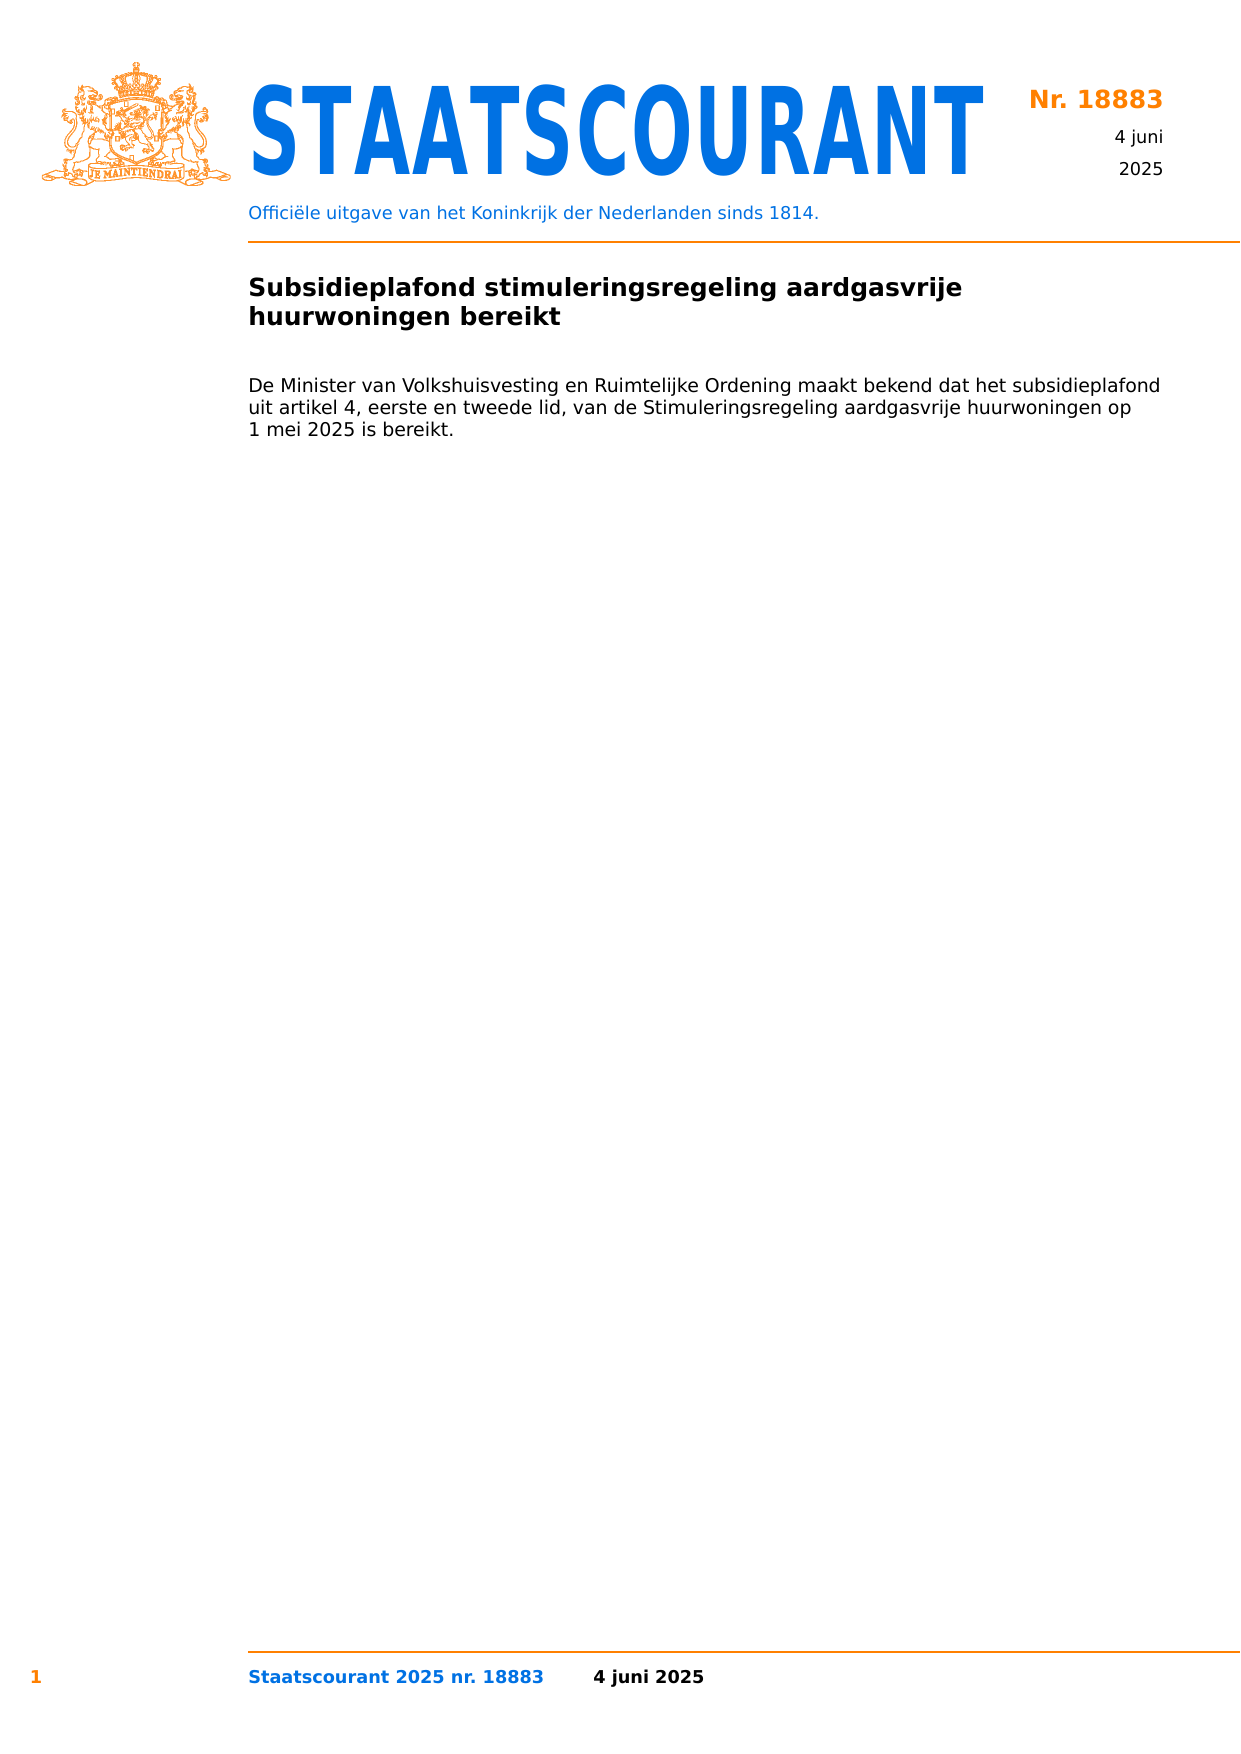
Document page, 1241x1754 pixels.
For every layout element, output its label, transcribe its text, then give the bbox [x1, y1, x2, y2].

table_cell 4 juni [998, 121, 1240, 153]
table_header STAATSCOURANT [248, 62, 998, 203]
text De Minister van Volkshuisvesting en Ruimtelijke Ordening maakt bekend dat het subsidieplafond uit artikel 4, eerste en tweede lid, van de Stimuleringsregeling aardgasvrije huurwoningen op 1 mei 2025 is bereikt. [248, 375, 1163, 441]
subtitle Subsidieplafond stimuleringsregeling aardgasvrije huurwoningen bereikt [248, 273, 1163, 331]
table_header [25, 62, 248, 241]
picture [41, 62, 231, 186]
table_cell 2025 [998, 153, 1240, 203]
table_header Nr. 18883 [998, 62, 1240, 121]
table_cell Officiële uitgave van het Koninkrijk der Nederlanden sinds 1814. [248, 203, 1240, 241]
